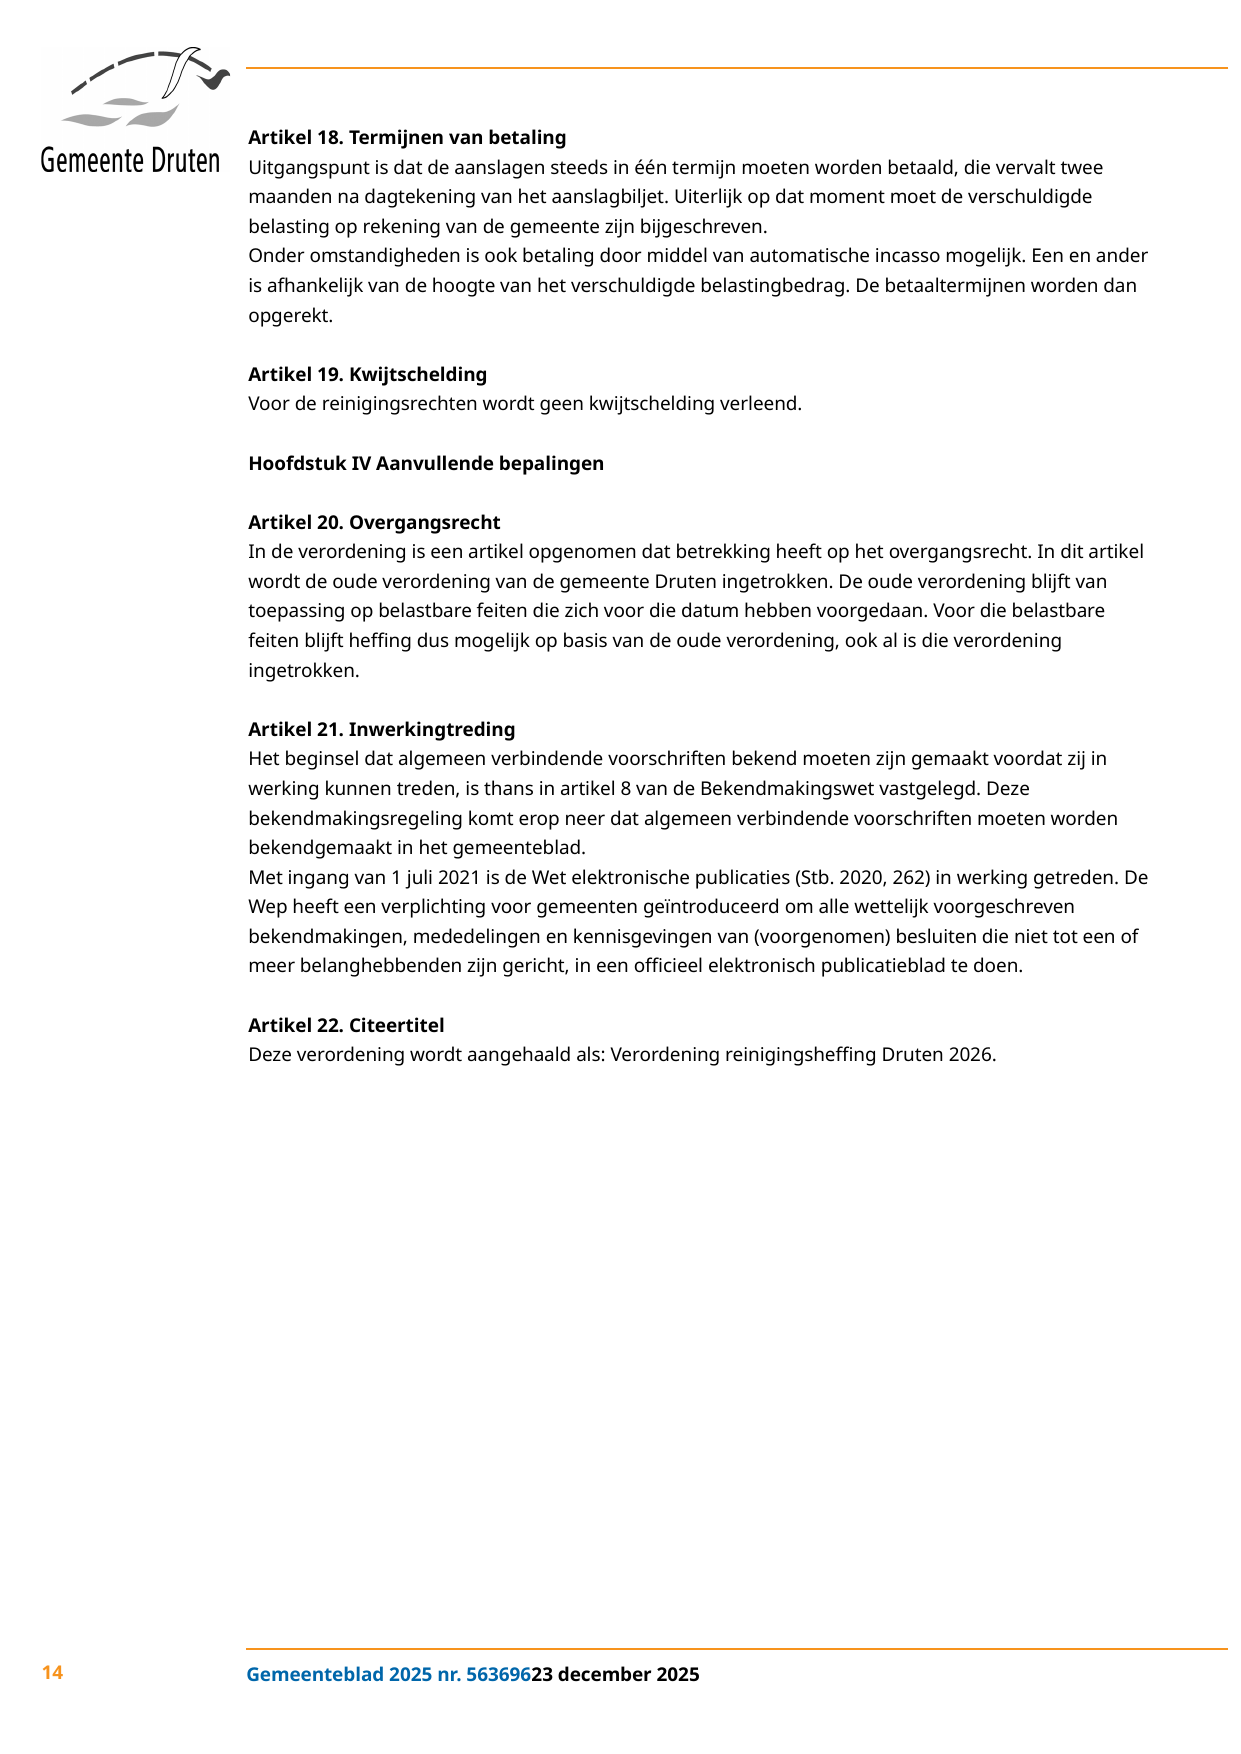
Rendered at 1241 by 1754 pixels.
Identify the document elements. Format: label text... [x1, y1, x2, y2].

text Artikel 20. Overgangsrecht [248, 509, 1152, 535]
text Deze verordening wordt aangehaald als: Verordening reinigingsheffing Druten 2026. [248, 1041, 1152, 1067]
text In de verordening is een artikel opgenomen dat betrekking heeft op het overgangsrecht. In dit artikel wordt de oude verordening van de gemeente Druten ingetrokken. De oude verordening blijft van toepassing op belastbare feiten die zich voor die datum hebben voorgedaan. Voor die belastbare feiten blijft heffing dus mogelijk op basis van de oude verordening, ook al is die verordening ingetrokken. [248, 538, 1152, 683]
text Onder omstandigheden is ook betaling door middel van automatische incasso mogelijk. Een en ander is afhankelijk van de hoogte van het verschuldigde belastingbedrag. De betaaltermijnen worden dan opgerekt. [248, 243, 1152, 328]
text Met ingang van 1 juli 2021 is de Wet elektronische publicaties (Stb. 2020, 262) in werking getreden. De Wep heeft een verplichting voor gemeenten geïntroduceerd om alle wettelijk voorgeschreven bekendmakingen, mededelingen en kennisgevingen van (voorgenomen) besluiten die niet tot een of meer belanghebbenden zijn gericht, in een officieel elektronisch publicatieblad te doen. [248, 864, 1152, 978]
text Het beginsel dat algemeen verbindende voorschriften bekend moeten zijn gemaakt voordat zij in werking kunnen treden, is thans in artikel 8 van de Bekendmakingswet vastgelegd. Deze bekendmakingsregeling komt erop neer dat algemeen verbindende voorschriften moeten worden bekendgemaakt in het gemeenteblad. [248, 746, 1152, 860]
picture [41, 47, 231, 172]
text Artikel 19. Kwijtschelding [248, 361, 1152, 387]
text Uitgangspunt is dat de aanslagen steeds in één termijn moeten worden betaald, die vervalt twee maanden na dagtekening van het aanslagbiljet. Uiterlijk op dat moment moet de verschuldigde belasting op rekening van de gemeente zijn bijgeschreven. [248, 154, 1152, 239]
text Artikel 22. Citeertitel [248, 1012, 1152, 1038]
text Artikel 21. Inwerkingtreding [248, 716, 1152, 742]
text Hoofdstuk IV Aanvullende bepalingen [248, 450, 1152, 476]
text Artikel 18. Termijnen van betaling [248, 124, 1152, 150]
text Voor de reinigingsrechten wordt geen kwijtschelding verleend. [248, 391, 1152, 416]
